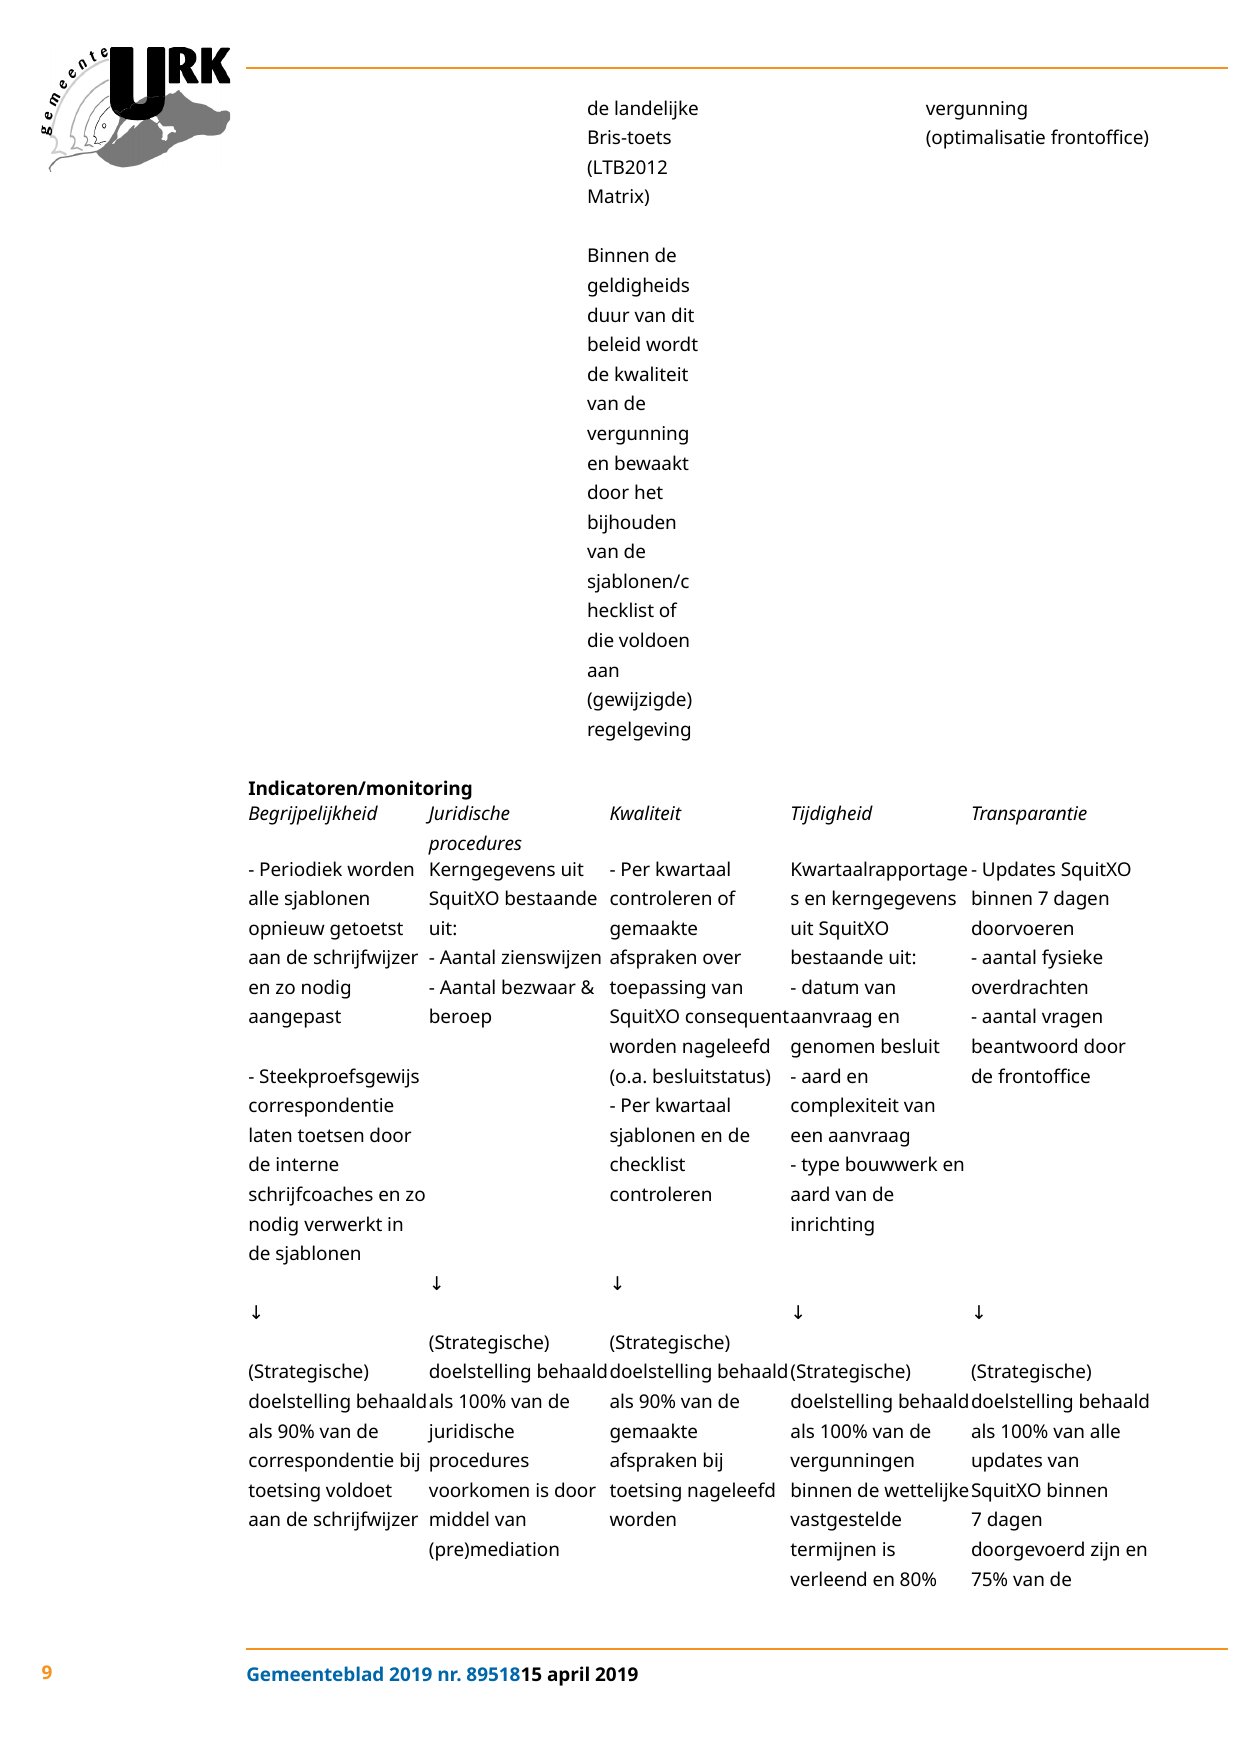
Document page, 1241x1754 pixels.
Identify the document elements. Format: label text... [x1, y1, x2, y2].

table_cell Kwaliteit [609, 800, 790, 856]
table_cell Kwartaalrapportages en kerngegevens uit SquitXO bestaande uit: - datum van aanvraag en genomen besluit - aard en complexiteit van een aanvraag - type bouwwerk en aard van de inrichting ↓ (Strategische) doelstelling behaald als 100% van de vergunningen binnen de wettelijke vastgestelde termijnen is verleend en 80% [790, 856, 971, 1591]
table_cell - Per kwartaal controleren of gemaakte afspraken over toepassing van SquitXO consequent worden nageleefd (o.a. besluitstatus) - Per kwartaal sjablonen en de checklist controleren ↓ (Strategische) doelstelling behaald als 90% van de gemaakte afspraken bij toetsing nageleefd worden [609, 856, 790, 1591]
table_cell Transparantie [971, 800, 1152, 856]
table_cell de landelijke Bris-toets (LTB2012 Matrix) Binnen de geldigheidsduur van dit beleid wordt de kwaliteit van de vergunningen bewaakt door het bijhouden van de sjablonen/checklist of die voldoen aan (gewijzigde) regelgeving [587, 95, 700, 742]
table_cell Begrijpelijkheid [248, 800, 429, 856]
table_cell - Updates SquitXO binnen 7 dagen doorvoeren - aantal fysieke overdrachten - aantal vragen beantwoord door de frontoffice ↓ (Strategische) doelstelling behaald als 100% van alle updates van SquitXO binnen 7 dagen doorgevoerd zijn en 75% van de [971, 856, 1152, 1591]
table_cell [700, 95, 926, 742]
table_cell vergunning (optimalisatie frontoffice) [926, 95, 1152, 742]
table_cell [361, 95, 587, 742]
table_cell Juridische procedures [429, 800, 609, 856]
picture [41, 47, 231, 172]
table_cell Tijdigheid [790, 800, 971, 856]
table_cell - Periodiek worden alle sjablonen opnieuw getoetst aan de schrijfwijzer en zo nodig aangepast - Steekproefsgewijs correspondentie laten toetsen door de interne schrijfcoaches en zo nodig verwerkt in de sjablonen ↓ (Strategische) doelstelling behaald als 90% van de correspondentie bij toetsing voldoet aan de schrijfwijzer [248, 856, 429, 1591]
table_cell [248, 95, 361, 742]
table_header Indicatoren/monitoring [248, 775, 1152, 800]
table_cell Kerngegevens uit SquitXO bestaande uit: - Aantal zienswijzen - Aantal bezwaar & beroep ↓ (Strategische) doelstelling behaald als 100% van de juridische procedures voorkomen is door middel van (pre)mediation [429, 856, 609, 1591]
